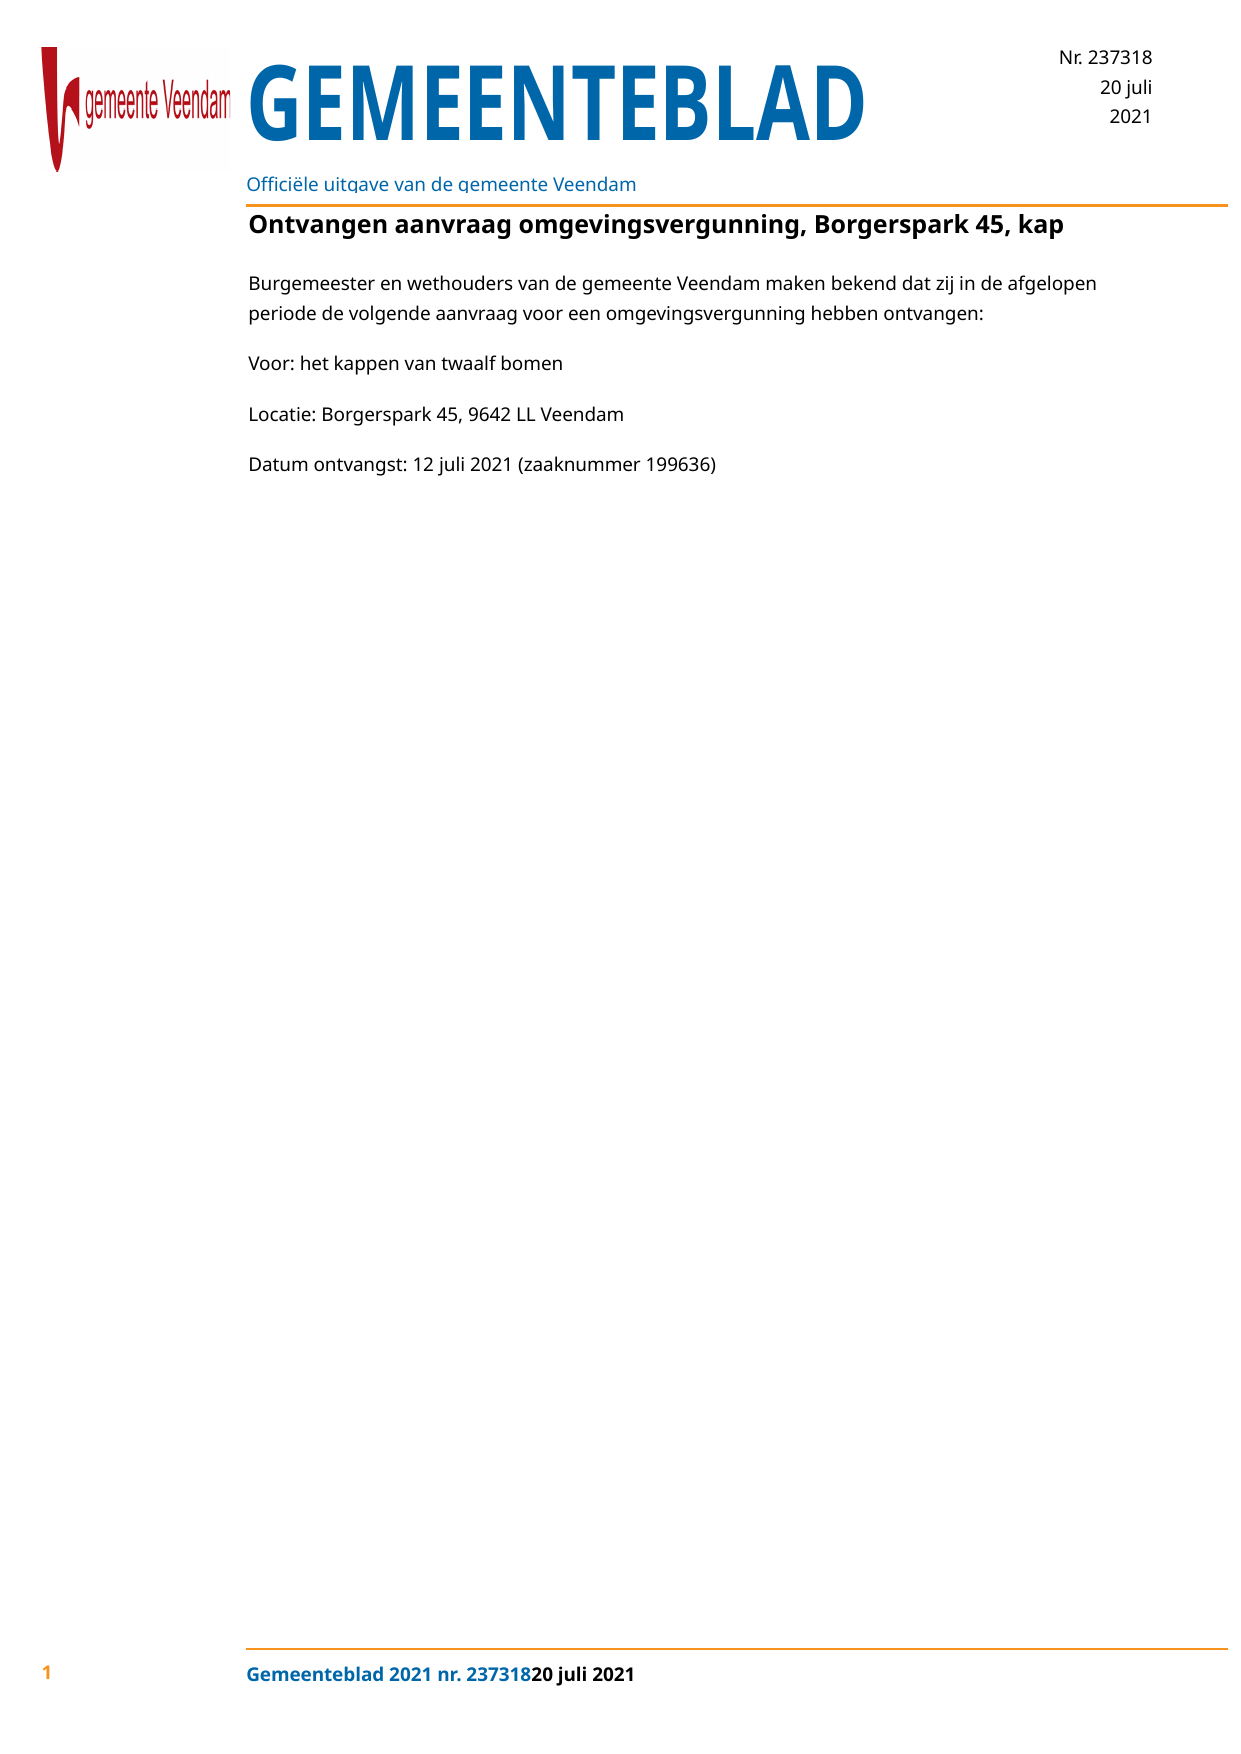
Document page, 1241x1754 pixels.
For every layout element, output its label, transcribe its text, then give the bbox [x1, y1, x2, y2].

text Ontvangen aanvraag omgevingsvergunning, Borgerspark 45, kap [248, 207, 1152, 241]
text Voor: het kappen van twaalf bomen [248, 350, 1152, 376]
text Burgemeester en wethouders van de gemeente Veendam maken bekend dat zij in de afgelopen periode de volgende aanvraag voor een omgevingsvergunning hebben ontvangen: [248, 270, 1152, 326]
text Datum ontvangst: 12 juli 2021 (zaaknummer 199636) [248, 451, 1152, 477]
text Locatie: Borgerspark 45, 9642 LL Veendam [248, 401, 1152, 426]
picture [41, 47, 231, 172]
